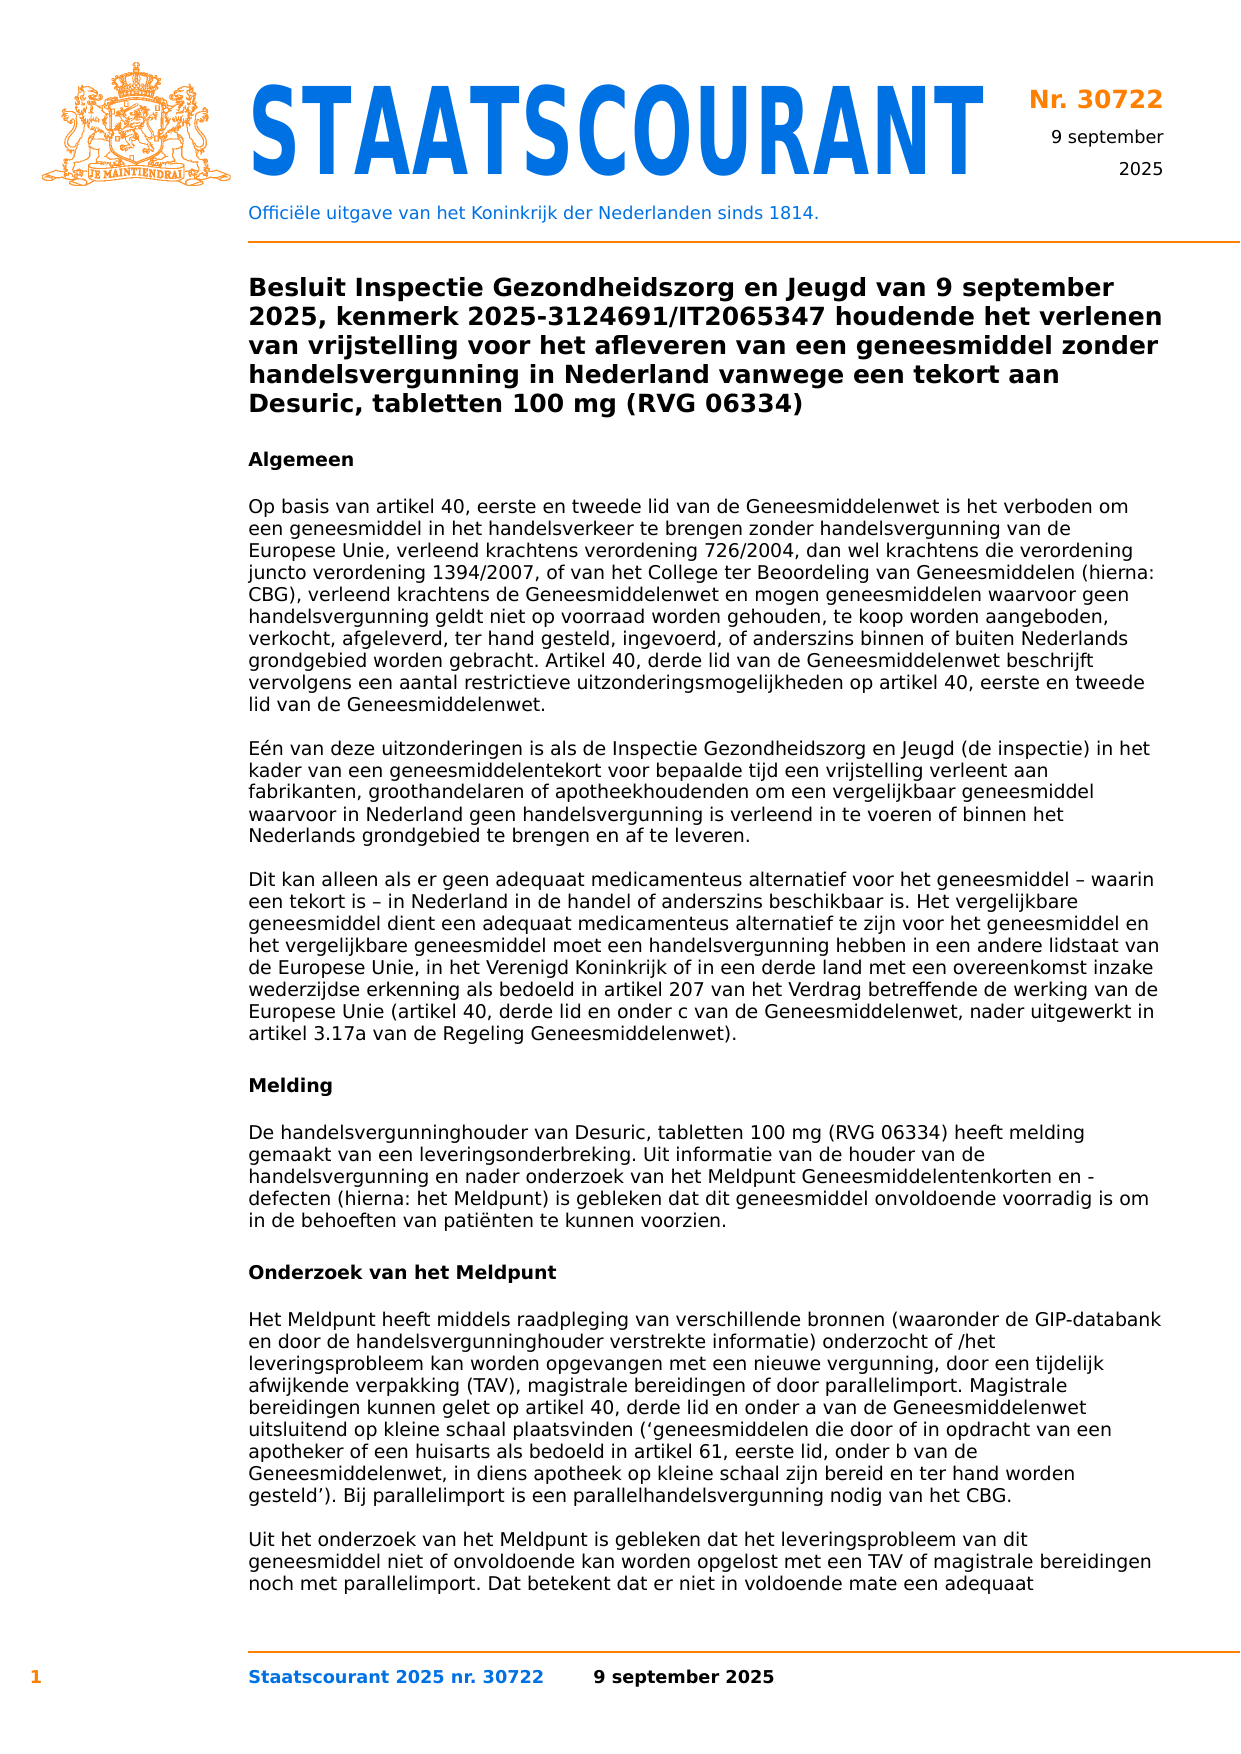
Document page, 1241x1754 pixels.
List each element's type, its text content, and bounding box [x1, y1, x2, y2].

text De handelsvergunninghouder van Desuric, tabletten 100 mg (RVG 06334) heeft melding gemaakt van een leveringsonderbreking. Uit informatie van de houder van de handelsvergunning en nader onderzoek van het Meldpunt Geneesmiddelentenkorten en -defecten (hierna: het Meldpunt) is gebleken dat dit geneesmiddel onvoldoende voorradig is om in de behoeften van patiënten te kunnen voorzien. [248, 1122, 1163, 1232]
subtitle Onderzoek van het Meldpunt [248, 1262, 1163, 1284]
text Dit kan alleen als er geen adequaat medicamenteus alternatief voor het geneesmiddel – waarin een tekort is – in Nederland in de handel of anderszins beschikbaar is. Het vergelijkbare geneesmiddel dient een adequaat medicamenteus alternatief te zijn voor het geneesmiddel en het vergelijkbare geneesmiddel moet een handelsvergunning hebben in een andere lidstaat van de Europese Unie, in het Verenigd Koninkrijk of in een derde land met een overeenkomst inzake wederzijdse erkenning als bedoeld in artikel 207 van het Verdrag betreffende de werking van de Europese Unie (artikel 40, derde lid en onder c van de Geneesmiddelenwet, nader uitgewerkt in artikel 3.17a van de Regeling Geneesmiddelenwet). [248, 869, 1163, 1045]
text Eén van deze uitzonderingen is als de Inspectie Gezondheidszorg en Jeugd (de inspectie) in het kader van een geneesmiddelentekort voor bepaalde tijd een vrijstelling verleent aan fabrikanten, groothandelaren of apotheekhoudenden om een vergelijkbaar geneesmiddel waarvoor in Nederland geen handelsvergunning is verleend in te voeren of binnen het Nederlands grondgebied te brengen en af te leveren. [248, 737, 1163, 847]
table_cell 9 september [998, 121, 1240, 153]
table_cell Officiële uitgave van het Koninkrijk der Nederlanden sinds 1814. [248, 203, 1240, 241]
text Uit het onderzoek van het Meldpunt is gebleken dat het leveringsprobleem van dit geneesmiddel niet of onvoldoende kan worden opgelost met een TAV of magistrale bereidingen noch met parallelimport. Dat betekent dat er niet in voldoende mate een adequaat [248, 1529, 1163, 1594]
table_header STAATSCOURANT [248, 62, 998, 203]
text Het Meldpunt heeft middels raadpleging van verschillende bronnen (waaronder de GIP-databank en door de handelsvergunninghouder verstrekte informatie) onderzocht of /het leveringsprobleem kan worden opgevangen met een nieuwe vergunning, door een tijdelijk afwijkende verpakking (TAV), magistrale bereidingen of door parallelimport. Magistrale bereidingen kunnen gelet op artikel 40, derde lid en onder a van de Geneesmiddelenwet uitsluitend op kleine schaal plaatsvinden (‘geneesmiddelen die door of in opdracht van een apotheker of een huisarts als bedoeld in artikel 61, eerste lid, onder b van de Geneesmiddelenwet, in diens apotheek op kleine schaal zijn bereid en ter hand worden gesteld’). Bij parallelimport is een parallelhandelsvergunning nodig van het CBG. [248, 1309, 1163, 1507]
table_header [25, 62, 248, 241]
subtitle Melding [248, 1075, 1163, 1097]
table_header Nr. 30722 [998, 62, 1240, 121]
subtitle Besluit Inspectie Gezondheidszorg en Jeugd van 9 september 2025, kenmerk 2025-3124691/IT2065347 houdende het verlenen van vrijstelling voor het afleveren van een geneesmiddel zonder handelsvergunning in Nederland vanwege een tekort aan Desuric, tabletten 100 mg (RVG 06334) [248, 273, 1163, 419]
subtitle Algemeen [248, 449, 1163, 471]
table_cell 2025 [998, 153, 1240, 203]
text Op basis van artikel 40, eerste en tweede lid van de Geneesmiddelenwet is het verboden om een geneesmiddel in het handelsverkeer te brengen zonder handelsvergunning van de Europese Unie, verleend krachtens verordening 726/2004, dan wel krachtens die verordening juncto verordening 1394/2007, of van het College ter Beoordeling van Geneesmiddelen (hierna: CBG), verleend krachtens de Geneesmiddelenwet en mogen geneesmiddelen waarvoor geen handelsvergunning geldt niet op voorraad worden gehouden, te koop worden aangeboden, verkocht, afgeleverd, ter hand gesteld, ingevoerd, of anderszins binnen of buiten Nederlands grondgebied worden gebracht. Artikel 40, derde lid van de Geneesmiddelenwet beschrijft vervolgens een aantal restrictieve uitzonderingsmogelijkheden op artikel 40, eerste en tweede lid van de Geneesmiddelenwet. [248, 496, 1163, 716]
picture [41, 62, 231, 186]
